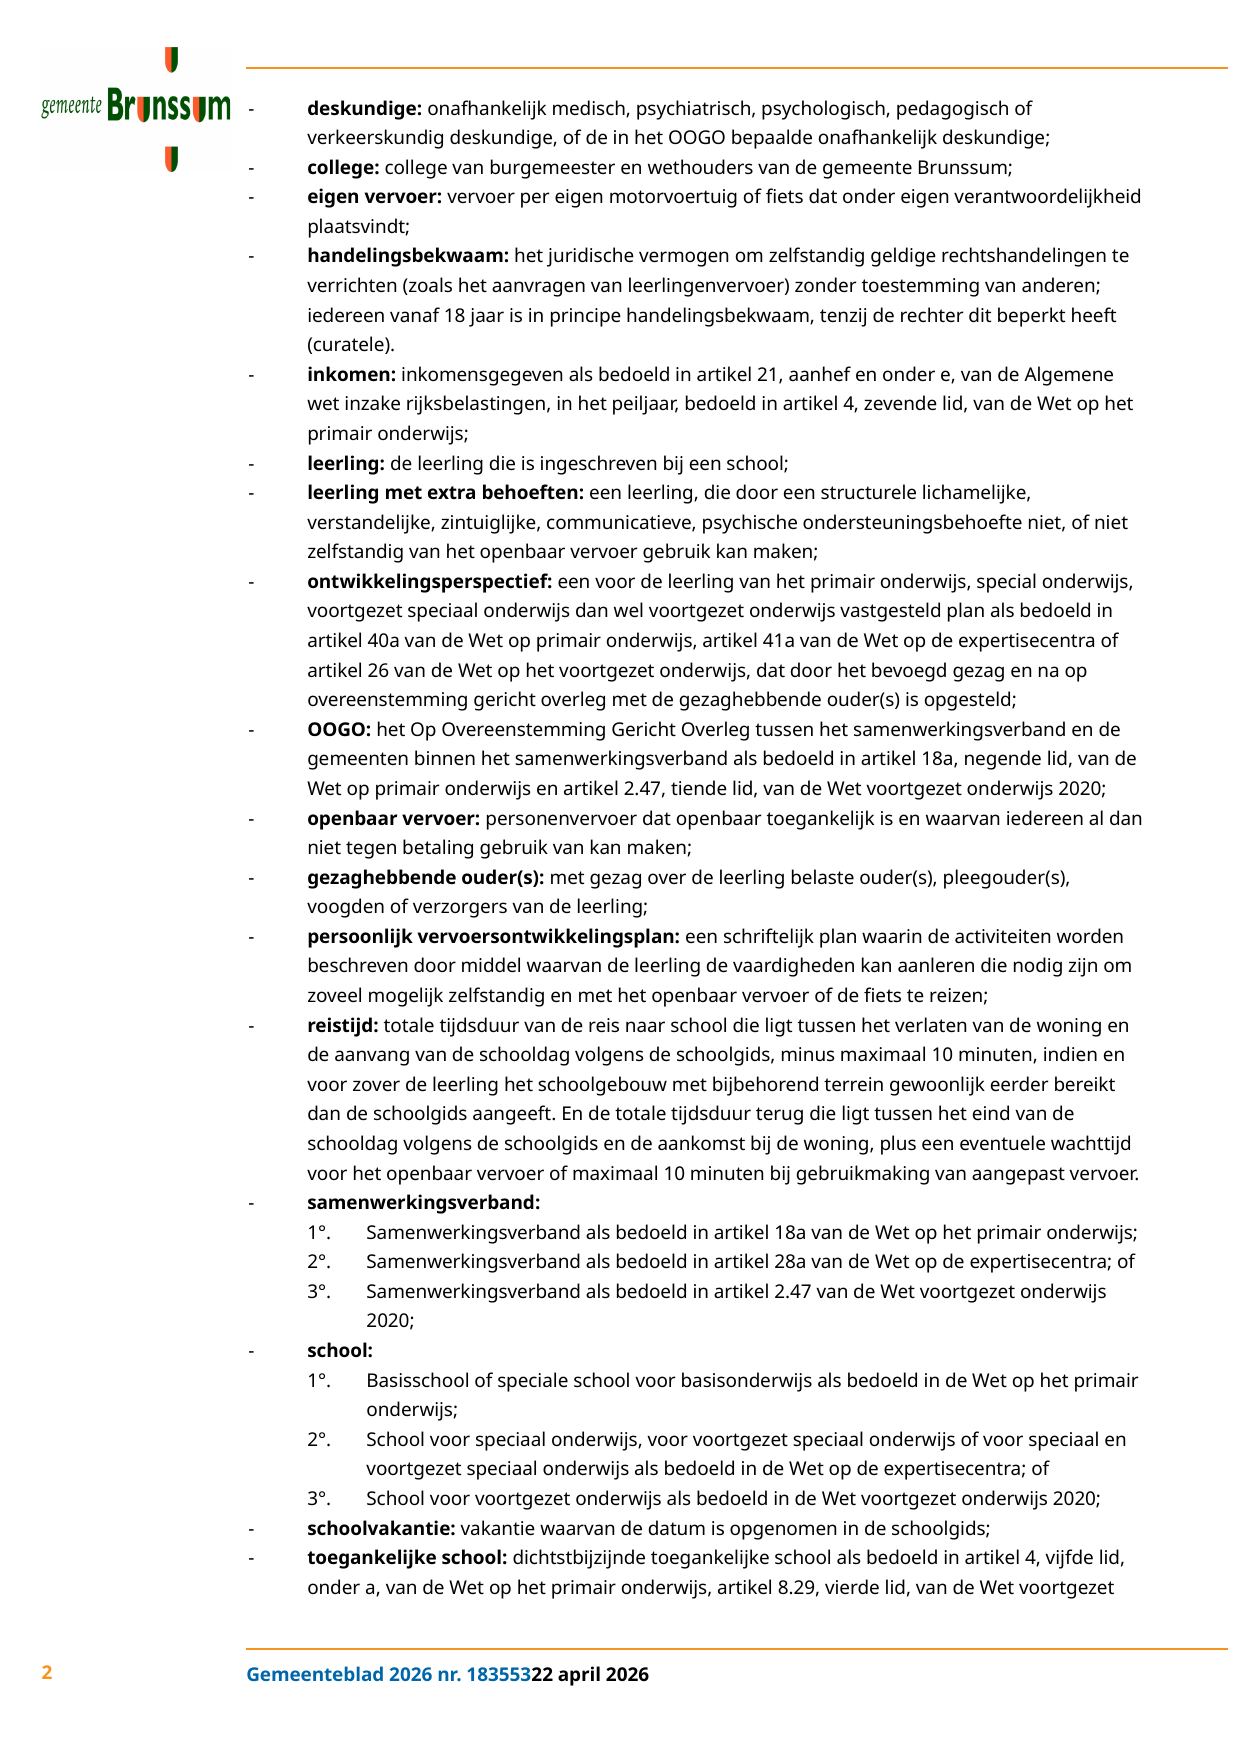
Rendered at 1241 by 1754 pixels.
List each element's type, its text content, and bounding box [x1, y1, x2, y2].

list reistijd: totale tijdsduur van de reis naar school die ligt tussen het verlaten van de woning en de aanvang van de schooldag volgens de schoolgids, minus maximaal 10 minuten, indien en voor zover de leerling het schoolgebouw met bijbehorend terrein gewoonlijk eerder bereikt dan de schoolgids aangeeft. En de totale tijdsduur terug die ligt tussen het eind van de schooldag volgens de schoolgids en de aankomst bij de woning, plus een eventuele wachttijd voor het openbaar vervoer of maximaal 10 minuten bij gebruikmaking van aangepast vervoer. [248, 1012, 1152, 1186]
list Samenwerkingsverband als bedoeld in artikel 18a van de Wet op het primair onderwijs; [307, 1219, 1152, 1245]
list inkomen: inkomensgegeven als bedoeld in artikel 21, aanhef en onder e, van de Algemene wet inzake rijksbelastingen, in het peiljaar, bedoeld in artikel 4, zevende lid, van de Wet op het primair onderwijs; [248, 361, 1152, 446]
list ontwikkelingsperspectief: een voor de leerling van het primair onderwijs, special onderwijs, voortgezet speciaal onderwijs dan wel voortgezet onderwijs vastgesteld plan als bedoeld in artikel 40a van de Wet op primair onderwijs, artikel 41a van de Wet op de expertisecentra of artikel 26 van de Wet op het voortgezet onderwijs, dat door het bevoegd gezag en na op overeenstemming gericht overleg met de gezaghebbende ouder(s) is opgesteld; [248, 568, 1152, 712]
list openbaar vervoer: personenvervoer dat openbaar toegankelijk is en waarvan iedereen al dan niet tegen betaling gebruik van kan maken; [248, 805, 1152, 860]
list School voor voortgezet onderwijs als bedoeld in de Wet voortgezet onderwijs 2020; [307, 1485, 1152, 1511]
list handelingsbekwaam: het juridische vermogen om zelfstandig geldige rechtshandelingen te verrichten (zoals het aanvragen van leerlingenvervoer) zonder toestemming van anderen; iedereen vanaf 18 jaar is in principe handelingsbekwaam, tenzij de rechter dit beperkt heeft (curatele). [248, 243, 1152, 357]
picture [41, 47, 231, 172]
list School voor speciaal onderwijs, voor voortgezet speciaal onderwijs of voor speciaal en voortgezet speciaal onderwijs als bedoeld in de Wet op de expertisecentra; of [307, 1426, 1152, 1481]
list leerling met extra behoeften: een leerling, die door een structurele lichamelijke, verstandelijke, zintuiglijke, communicatieve, psychische ondersteuningsbehoefte niet, of niet zelfstandig van het openbaar vervoer gebruik kan maken; [248, 479, 1152, 564]
list toegankelijke school: dichtstbijzijnde toegankelijke school als bedoeld in artikel 4, vijfde lid, onder a, van de Wet op het primair onderwijs, artikel 8.29, vierde lid, van de Wet voortgezet [248, 1544, 1152, 1600]
list samenwerkingsverband: [248, 1189, 1152, 1215]
list OOGO: het Op Overeenstemming Gericht Overleg tussen het samenwerkingsverband en de gemeenten binnen het samenwerkingsverband als bedoeld in artikel 18a, negende lid, van de Wet op primair onderwijs en artikel 2.47, tiende lid, van de Wet voortgezet onderwijs 2020; [248, 716, 1152, 801]
list Basisschool of speciale school voor basisonderwijs als bedoeld in de Wet op het primair onderwijs; [307, 1367, 1152, 1422]
list gezaghebbende ouder(s): met gezag over de leerling belaste ouder(s), pleegouder(s), voogden of verzorgers van de leerling; [248, 864, 1152, 919]
list schoolvakantie: vakantie waarvan de datum is opgenomen in de schoolgids; [248, 1515, 1152, 1541]
list eigen vervoer: vervoer per eigen motorvoertuig of fiets dat onder eigen verantwoordelijkheid plaatsvindt; [248, 183, 1152, 239]
list Samenwerkingsverband als bedoeld in artikel 28a van de Wet op de expertisecentra; of [307, 1248, 1152, 1274]
list college: college van burgemeester en wethouders van de gemeente Brunssum; [248, 154, 1152, 180]
list deskundige: onafhankelijk medisch, psychiatrisch, psychologisch, pedagogisch of verkeerskundig deskundige, of de in het OOGO bepaalde onafhankelijk deskundige; [248, 95, 1152, 150]
list persoonlijk vervoersontwikkelingsplan: een schriftelijk plan waarin de activiteiten worden beschreven door middel waarvan de leerling de vaardigheden kan aanleren die nodig zijn om zoveel mogelijk zelfstandig en met het openbaar vervoer of de fiets te reizen; [248, 923, 1152, 1008]
list Samenwerkingsverband als bedoeld in artikel 2.47 van de Wet voortgezet onderwijs 2020; [307, 1278, 1152, 1333]
list leerling: de leerling die is ingeschreven bij een school; [248, 450, 1152, 476]
list school: [248, 1337, 1152, 1363]
